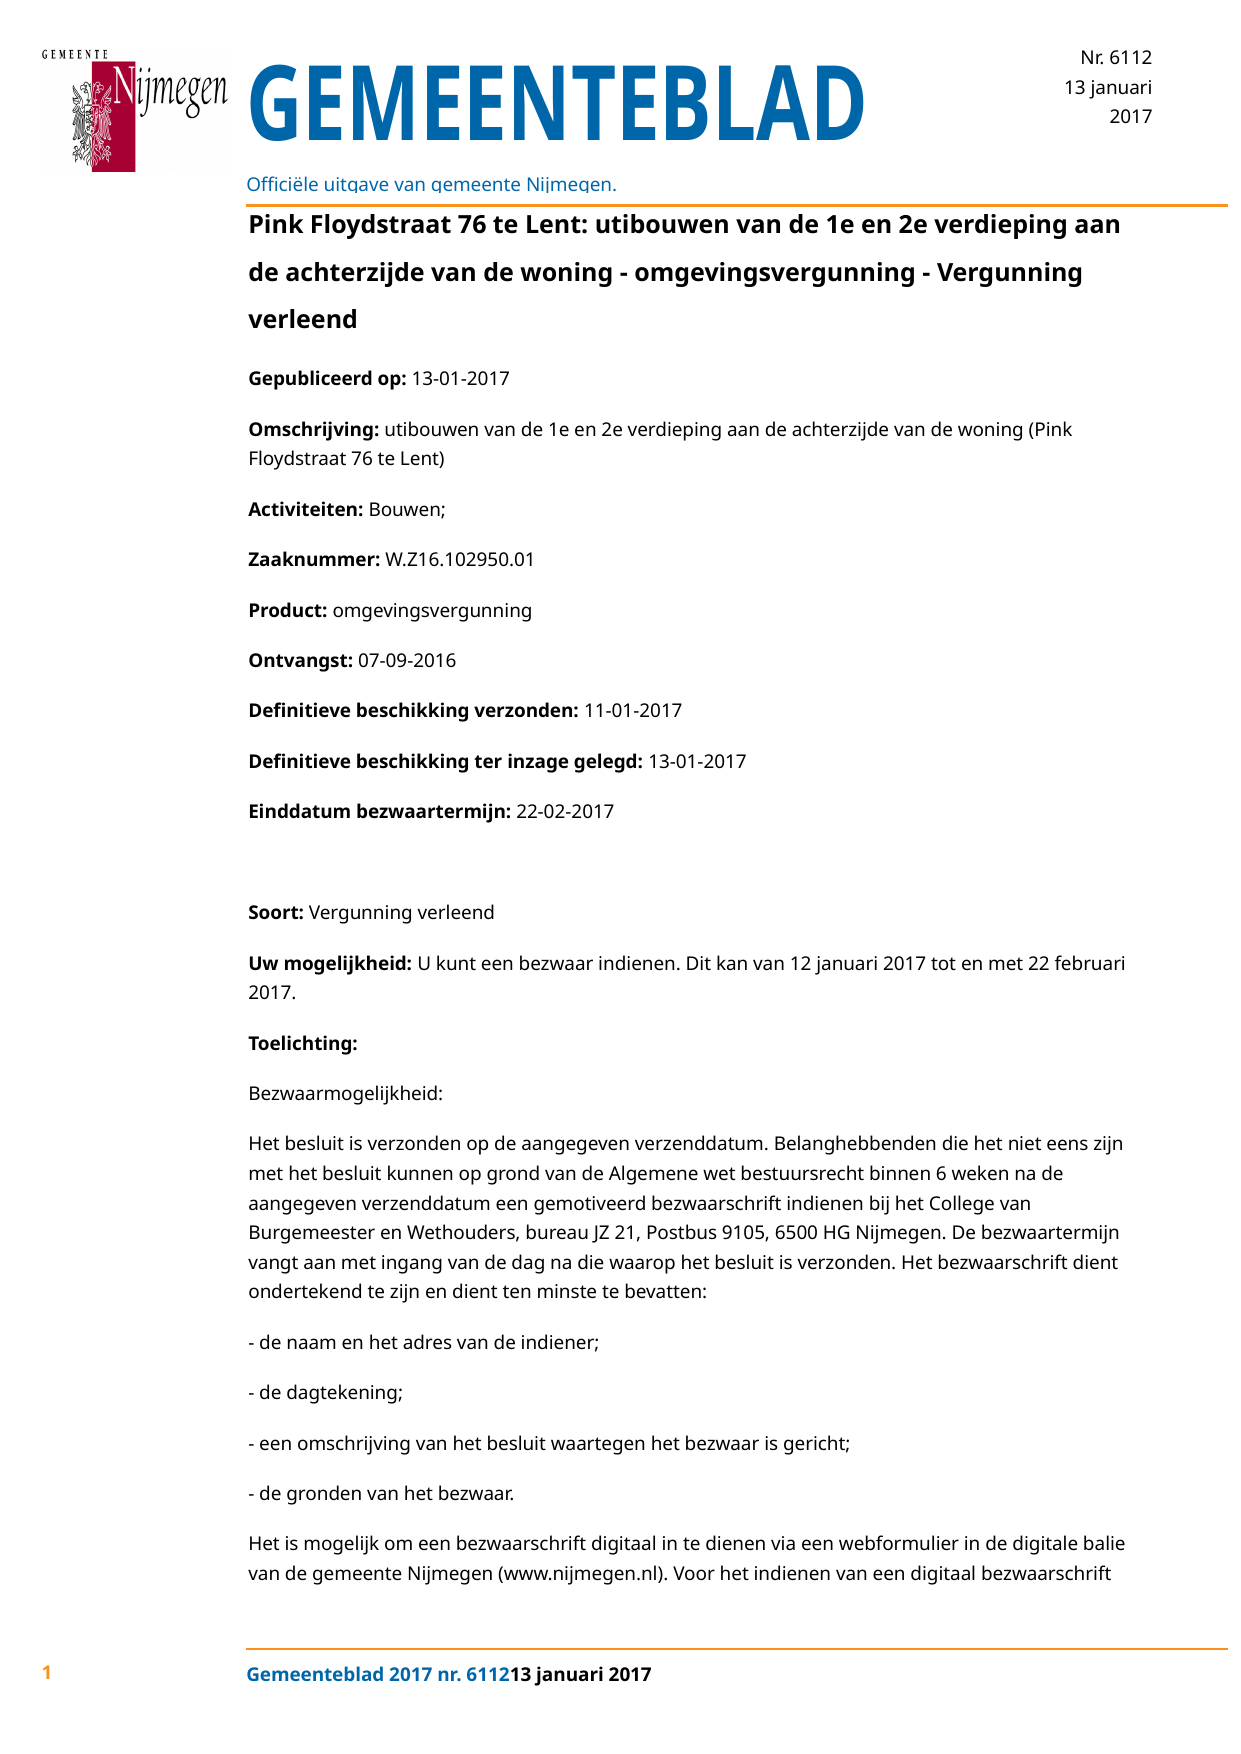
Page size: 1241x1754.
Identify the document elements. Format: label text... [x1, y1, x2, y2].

text Ontvangst: 07-09-2016 [248, 647, 1152, 673]
text Het besluit is verzonden op de aangegeven verzenddatum. Belanghebbenden die het niet eens zijn met het besluit kunnen op grond van de Algemene wet bestuursrecht binnen 6 weken na de aangegeven verzenddatum een gemotiveerd bezwaarschrift indienen bij het College van Burgemeester en Wethouders, bureau JZ 21, Postbus 9105, 6500 HG Nijmegen. De bezwaartermijn vangt aan met ingang van de dag na die waarop het besluit is verzonden. Het bezwaarschrift dient ondertekend te zijn en dient ten minste te bevatten: [248, 1131, 1152, 1304]
text Definitieve beschikking verzonden: 11-01-2017 [248, 698, 1152, 723]
text Definitieve beschikking ter inzage gelegd: 13-01-2017 [248, 748, 1152, 774]
text Omschrijving: utibouwen van de 1e en 2e verdieping aan de achterzijde van de woning (Pink Floydstraat 76 te Lent) [248, 416, 1152, 471]
picture [41, 47, 231, 172]
text Pink Floydstraat 76 te Lent: utibouwen van de 1e en 2e verdieping aan de achterzijde van de woning - omgevingsvergunning - Vergunning verleend [248, 207, 1152, 336]
text Soort: Vergunning verleend [248, 899, 1152, 925]
text Bezwaarmogelijkheid: [248, 1080, 1152, 1106]
text - de dagtekening; [248, 1379, 1152, 1405]
text Gepubliceerd op: 13-01-2017 [248, 366, 1152, 391]
text Einddatum bezwaartermijn: 22-02-2017 [248, 798, 1152, 824]
text - de gronden van het bezwaar. [248, 1480, 1152, 1506]
text Activiteiten: Bouwen; [248, 496, 1152, 522]
text - een omschrijving van het besluit waartegen het bezwaar is gericht; [248, 1430, 1152, 1455]
text Uw mogelijkheid: U kunt een bezwaar indienen. Dit kan van 12 januari 2017 tot en met 22 februari 2017. [248, 950, 1152, 1005]
text Het is mogelijk om een bezwaarschrift digitaal in te dienen via een webformulier in de digitale balie van de gemeente Nijmegen (www.nijmegen.nl). Voor het indienen van een digitaal bezwaarschrift [248, 1531, 1152, 1586]
text Product: omgevingsvergunning [248, 597, 1152, 622]
text Toelichting: [248, 1030, 1152, 1055]
text Zaaknummer: W.Z16.102950.01 [248, 546, 1152, 572]
text - de naam en het adres van de indiener; [248, 1329, 1152, 1354]
